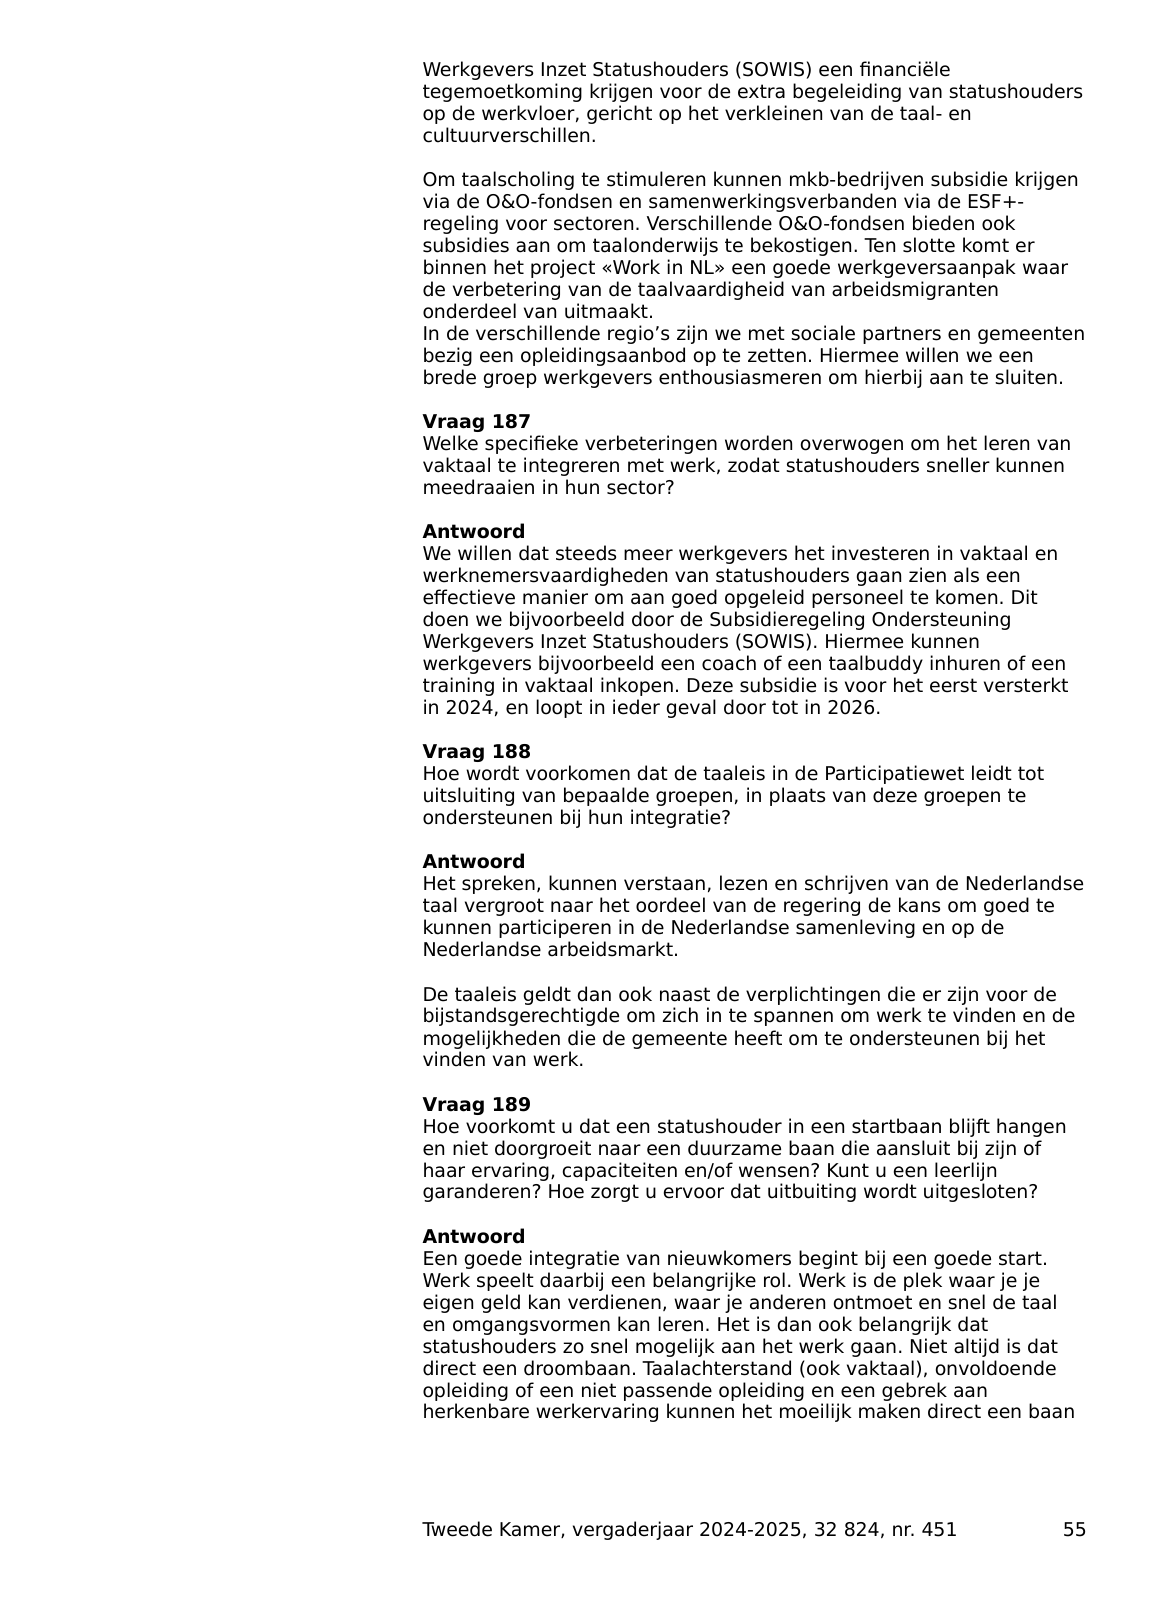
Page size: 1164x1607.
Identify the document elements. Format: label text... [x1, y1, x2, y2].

text Een goede integratie van nieuwkomers begint bij een goede start. Werk speelt daarbij een belangrijke rol. Werk is de plek waar je je eigen geld kan verdienen, waar je anderen ontmoet en snel de taal en omgangsvormen kan leren. Het is dan ook belangrijk dat statushouders zo snel mogelijk aan het werk gaan. Niet altijd is dat direct een droombaan. Taalachterstand (ook vaktaal), onvoldoende opleiding of een niet passende opleiding en een gebrek aan herkenbare werkervaring kunnen het moeilijk maken direct een baan [422, 1248, 1087, 1423]
text Om taalscholing te stimuleren kunnen mkb-bedrijven subsidie krijgen via de O&O-fondsen en samenwerkingsverbanden via de ESF+-regeling voor sectoren. Verschillende O&O-fondsen bieden ook subsidies aan om taalonderwijs te bekostigen. Ten slotte komt er binnen het project «Work in NL» een goede werkgeversaanpak waar de verbetering van de taalvaardigheid van arbeidsmigranten onderdeel van uitmaakt. [422, 169, 1087, 323]
text Antwoord [422, 521, 1087, 543]
text Antwoord [422, 851, 1087, 873]
text Hoe wordt voorkomen dat de taaleis in de Participatiewet leidt tot uitsluiting van bepaalde groepen, in plaats van deze groepen te ondersteunen bij hun integratie? [422, 763, 1087, 829]
text In de verschillende regio’s zijn we met sociale partners en gemeenten bezig een opleidingsaanbod op te zetten. Hiermee willen we een brede groep werkgevers enthousiasmeren om hierbij aan te sluiten. [422, 323, 1087, 389]
text Hoe voorkomt u dat een statushouder in een startbaan blijft hangen en niet doorgroeit naar een duurzame baan die aansluit bij zijn of haar ervaring, capaciteiten en/of wensen? Kunt u een leerlijn garanderen? Hoe zorgt u ervoor dat uitbuiting wordt uitgesloten? [422, 1116, 1087, 1203]
text Vraag 189 [422, 1093, 1087, 1116]
text We willen dat steeds meer werkgevers het investeren in vaktaal en werknemersvaardigheden van statushouders gaan zien als een effectieve manier om aan goed opgeleid personeel te komen. Dit doen we bijvoorbeeld door de Subsidieregeling Ondersteuning Werkgevers Inzet Statushouders (SOWIS). Hiermee kunnen werkgevers bijvoorbeeld een coach of een taalbuddy inhuren of een training in vaktaal inkopen. Deze subsidie is voor het eerst versterkt in 2024, en loopt in ieder geval door tot in 2026. [422, 543, 1087, 719]
text Het spreken, kunnen verstaan, lezen en schrijven van de Nederlandse taal vergroot naar het oordeel van de regering de kans om goed te kunnen participeren in de Nederlandse samenleving en op de Nederlandse arbeidsmarkt. [422, 873, 1087, 961]
text Vraag 187 [422, 411, 1087, 433]
text Antwoord [422, 1226, 1087, 1248]
text Werkgevers Inzet Statushouders (SOWIS) een financiële tegemoetkoming krijgen voor de extra begeleiding van statushouders op de werkvloer, gericht op het verkleinen van de taal- en cultuurverschillen. [422, 59, 1087, 147]
text Vraag 188 [422, 741, 1087, 763]
text De taaleis geldt dan ook naast de verplichtingen die er zijn voor de bijstandsgerechtigde om zich in te spannen om werk te vinden en de mogelijkheden die de gemeente heeft om te ondersteunen bij het vinden van werk. [422, 983, 1087, 1071]
text Welke specifieke verbeteringen worden overwogen om het leren van vaktaal te integreren met werk, zodat statushouders sneller kunnen meedraaien in hun sector? [422, 433, 1087, 499]
